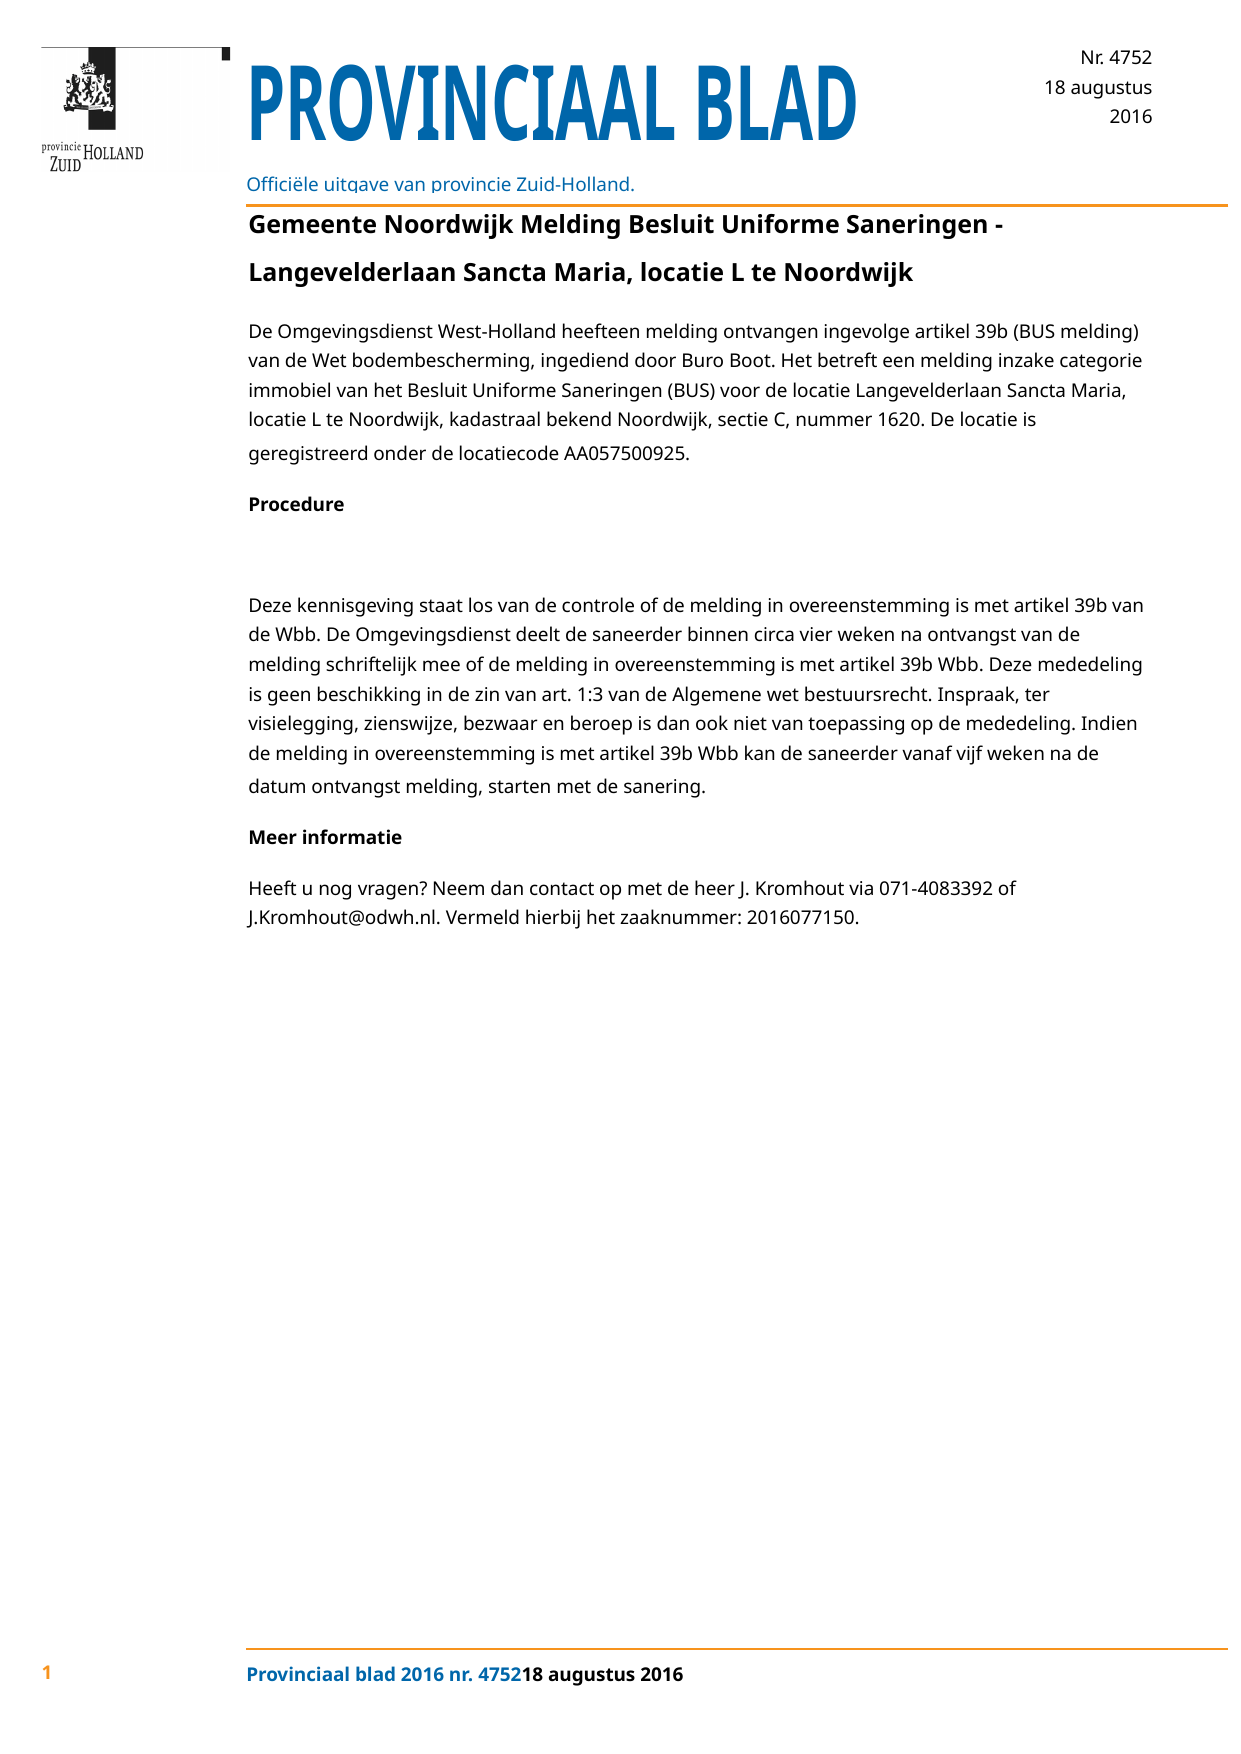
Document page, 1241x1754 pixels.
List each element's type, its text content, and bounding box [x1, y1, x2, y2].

text Meer informatie [248, 824, 1152, 850]
text Gemeente Noordwijk Melding Besluit Uniforme Saneringen - Langevelderlaan Sancta Maria, locatie L te Noordwijk [248, 207, 1152, 288]
text De Omgevingsdienst West-Holland heefteen melding ontvangen ingevolge artikel 39b (BUS melding) van de Wet bodembescherming, ingediend door Buro Boot. Het betreft een melding inzake categorie immobiel van het Besluit Uniforme Saneringen (BUS) voor de locatie Langevelderlaan Sancta Maria, locatie L te Noordwijk, kadastraal bekend Noordwijk, sectie C, nummer 1620. De locatie is geregistreerd onder de locatiecode AA057500925. [248, 318, 1152, 466]
text Procedure [248, 491, 1152, 517]
text Deze kennisgeving staat los van de controle of de melding in overeenstemming is met artikel 39b van de Wbb. De Omgevingsdienst deelt de saneerder binnen circa vier weken na ontvangst van de melding schriftelijk mee of de melding in overeenstemming is met artikel 39b Wbb. Deze mededeling is geen beschikking in de zin van art. 1:3 van de Algemene wet bestuursrecht. Inspraak, ter visielegging, zienswijze, bezwaar en beroep is dan ook niet van toepassing op de mededeling. Indien de melding in overeenstemming is met artikel 39b Wbb kan de saneerder vanaf vijf weken na de datum ontvangst melding, starten met de sanering. [248, 592, 1152, 799]
picture [41, 47, 231, 172]
text Heeft u nog vragen? Neem dan contact op met de heer J. Kromhout via 071-4083392 of J.Kromhout@odwh.nl. Vermeld hierbij het zaaknummer: 2016077150. [248, 875, 1152, 930]
